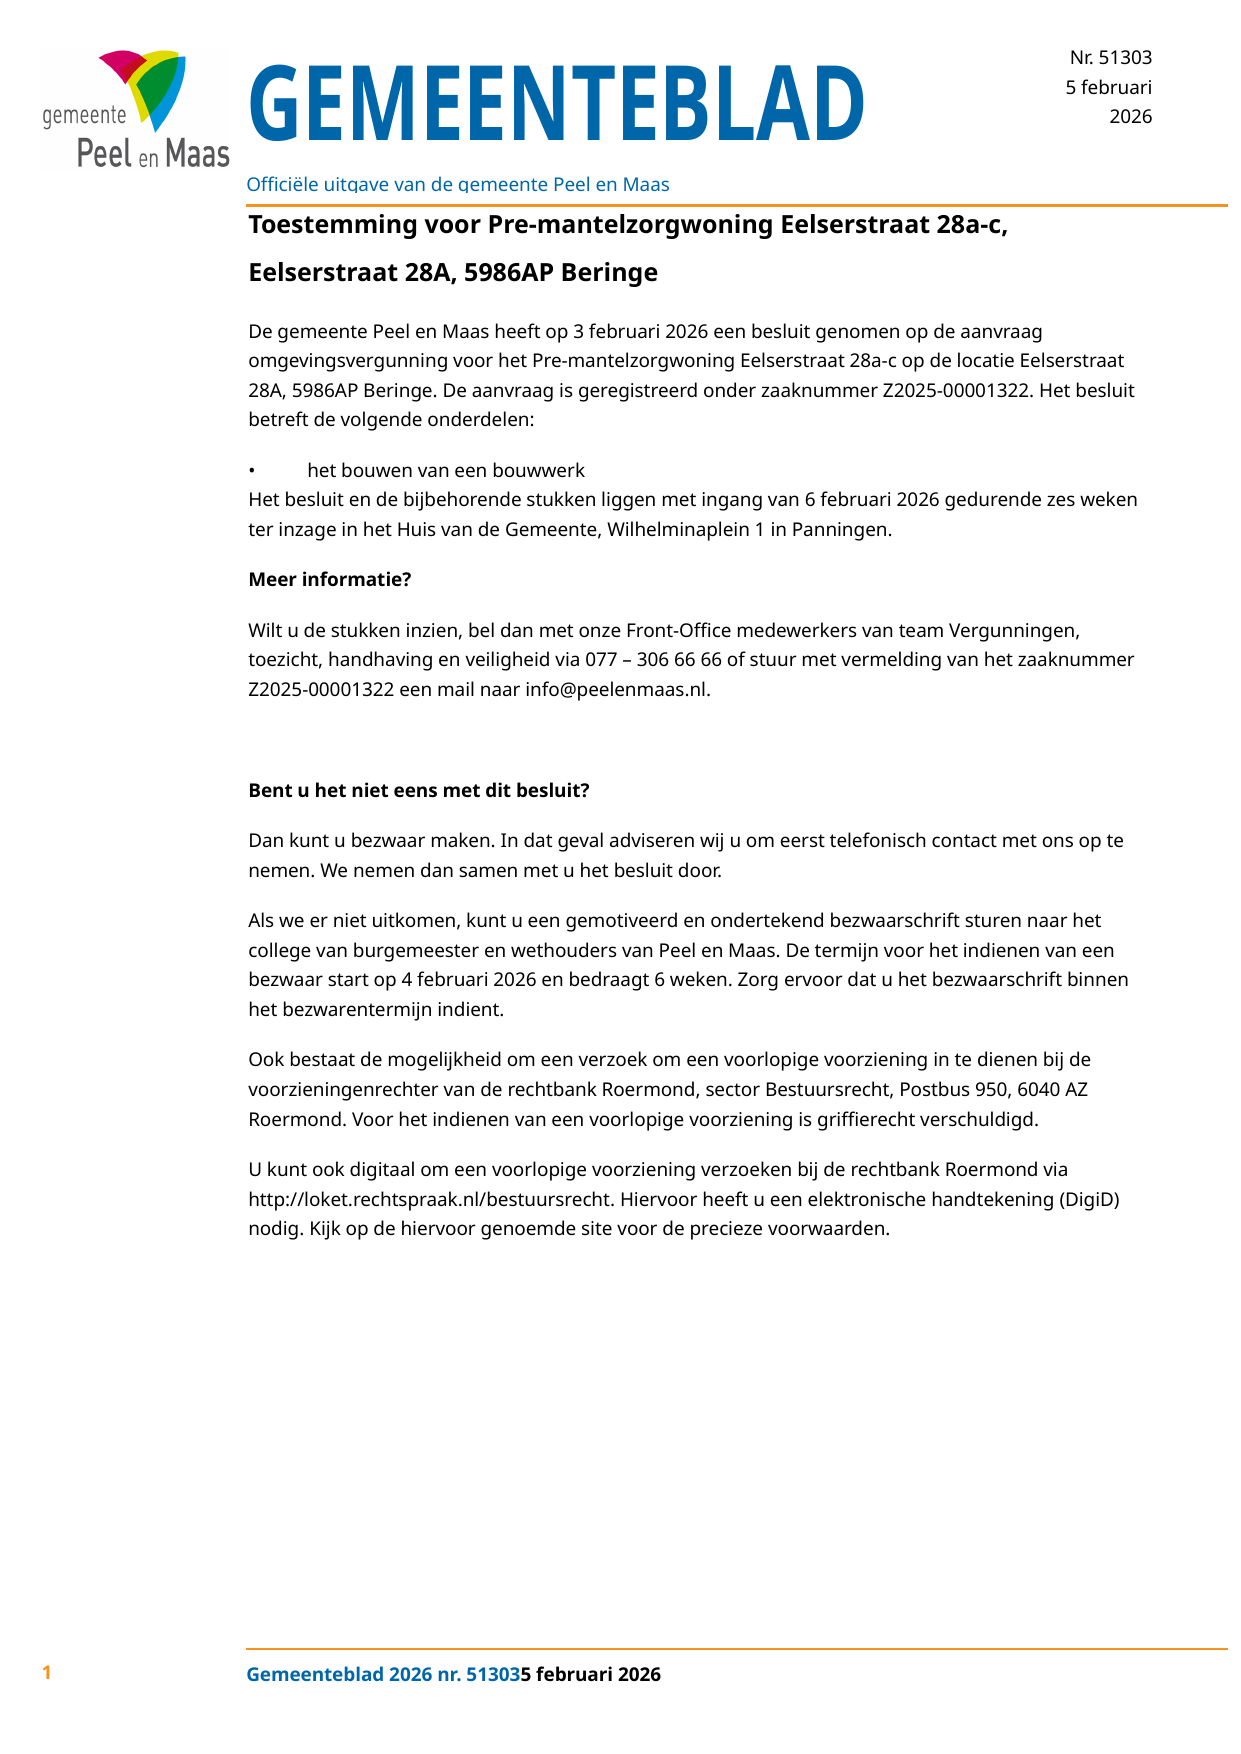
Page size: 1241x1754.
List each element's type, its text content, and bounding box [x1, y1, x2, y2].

text Als we er niet uitkomen, kunt u een gemotiveerd en ondertekend bezwaarschrift sturen naar het college van burgemeester en wethouders van Peel en Maas. De termijn voor het indienen van een bezwaar start op 4 februari 2026 en bedraagt 6 weken. Zorg ervoor dat u het bezwaarschrift binnen het bezwarentermijn indient. [248, 907, 1152, 1022]
text Wilt u de stukken inzien, bel dan met onze Front-Office medewerkers van team Vergunningen, toezicht, handhaving en veiligheid via 077 – 306 66 66 of stuur met vermelding van het zaaknummer Z2025-00001322 een mail naar info@peelenmaas.nl. [248, 617, 1152, 702]
text De gemeente Peel en Maas heeft op 3 februari 2026 een besluit genomen op de aanvraag omgevingsvergunning voor het Pre-mantelzorgwoning Eelserstraat 28a-c op de locatie Eelserstraat 28A, 5986AP Beringe. De aanvraag is geregistreerd onder zaaknummer Z2025-00001322. Het besluit betreft de volgende onderdelen: [248, 318, 1152, 432]
text U kunt ook digitaal om een voorlopige voorziening verzoeken bij de rechtbank Roermond via http://loket.rechtspraak.nl/bestuursrecht. Hiervoor heeft u een elektronische handtekening (DigiD) nodig. Kijk op de hiervoor genoemde site voor de precieze voorwaarden. [248, 1156, 1152, 1241]
picture [41, 47, 231, 172]
text Meer informatie? [248, 567, 1152, 592]
text Het besluit en de bijbehorende stukken liggen met ingang van 6 februari 2026 gedurende zes weken ter inzage in het Huis van de Gemeente, Wilhelminaplein 1 in Panningen. [248, 487, 1152, 542]
text Ook bestaat de mogelijkheid om een verzoek om een voorlopige voorziening in te dienen bij de voorzieningenrechter van de rechtbank Roermond, sector Bestuursrecht, Postbus 950, 6040 AZ Roermond. Voor het indienen van een voorlopige voorziening is griffierecht verschuldigd. [248, 1047, 1152, 1132]
text Toestemming voor Pre-mantelzorgwoning Eelserstraat 28a-c, Eelserstraat 28A, 5986AP Beringe [248, 207, 1152, 288]
list het bouwen van een bouwwerk [248, 457, 1152, 483]
text Dan kunt u bezwaar maken. In dat geval adviseren wij u om eerst telefonisch contact met ons op te nemen. We nemen dan samen met u het besluit door. [248, 827, 1152, 883]
text Bent u het niet eens met dit besluit? [248, 777, 1152, 803]
